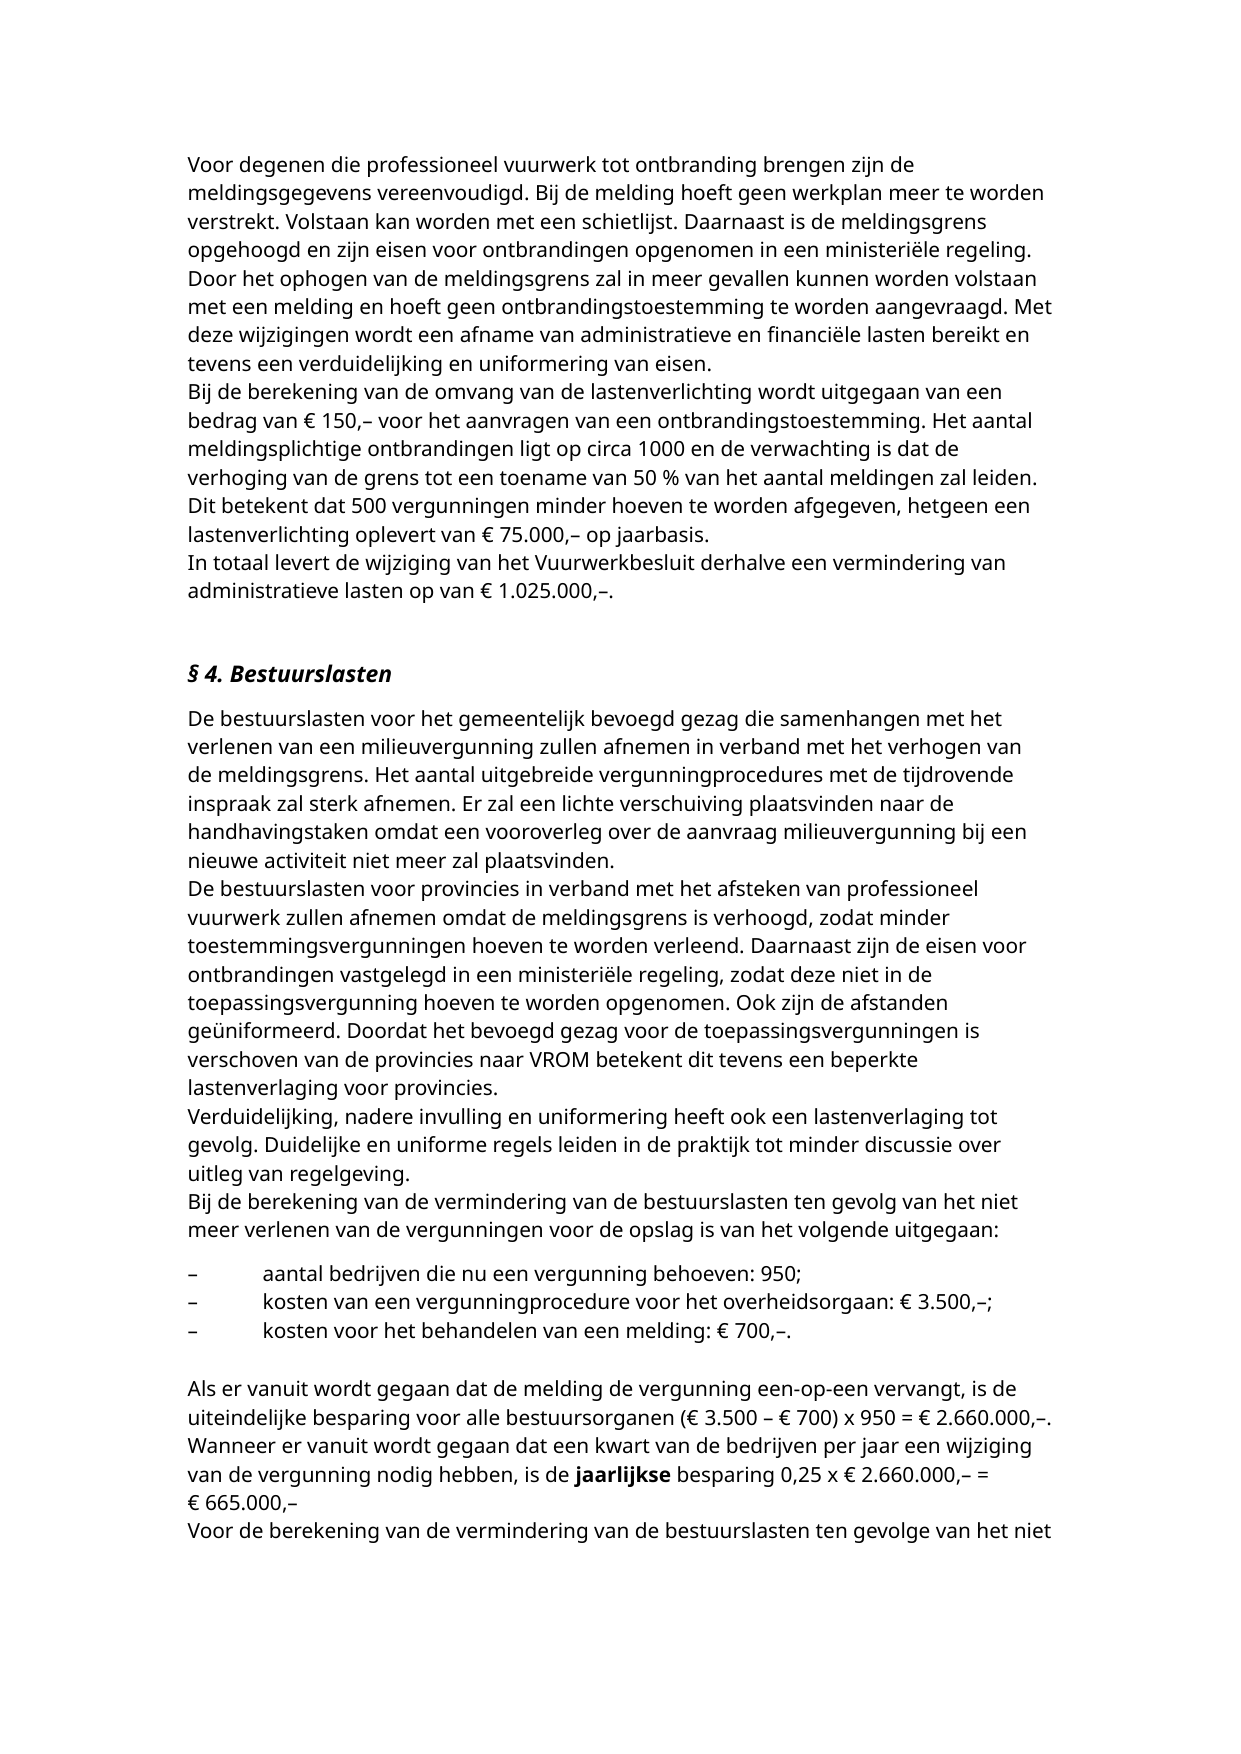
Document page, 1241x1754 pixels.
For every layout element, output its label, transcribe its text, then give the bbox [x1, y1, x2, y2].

text Door het ophogen van de meldingsgrens zal in meer gevallen kunnen worden volstaan met een melding en hoeft geen ontbrandingstoestemming te worden aangevraagd. Met deze wijzigingen wordt een afname van administratieve en financiële lasten bereikt en tevens een verduidelijking en uniformering van eisen. [187, 264, 1053, 377]
text De bestuurslasten voor provincies in verband met het afsteken van professioneel vuurwerk zullen afnemen omdat de meldingsgrens is verhoogd, zodat minder toestemmingsvergunningen hoeven te worden verleend. Daarnaast zijn de eisen voor ontbrandingen vastgelegd in een ministeriële regeling, zodat deze niet in de toepassingsvergunning hoeven te worden opgenomen. Ook zijn de afstanden geüniformeerd. Doordat het bevoegd gezag voor de toepassingsvergunningen is verschoven van de provincies naar VROM betekent dit tevens een beperkte lastenverlaging voor provincies. [187, 874, 1053, 1102]
text Voor degenen die professioneel vuurwerk tot ontbranding brengen zijn de meldingsgegevens vereenvoudigd. Bij de melding hoeft geen werkplan meer te worden verstrekt. Volstaan kan worden met een schietlijst. Daarnaast is de meldingsgrens opgehoogd en zijn eisen voor ontbrandingen opgenomen in een ministeriële regeling. [187, 150, 1053, 264]
text Bij de berekening van de omvang van de lastenverlichting wordt uitgegaan van een bedrag van € 150,– voor het aanvragen van een ontbrandingstoestemming. Het aantal meldingsplichtige ontbrandingen ligt op circa 1000 en de verwachting is dat de verhoging van de grens tot een toename van 50 % van het aantal meldingen zal leiden. Dit betekent dat 500 vergunningen minder hoeven te worden afgegeven, hetgeen een lastenverlichting oplevert van € 75.000,– op jaarbasis. [187, 377, 1053, 548]
text In totaal levert de wijziging van het Vuurwerkbesluit derhalve een vermindering van administratieve lasten op van € 1.025.000,–. [187, 548, 1053, 605]
list kosten voor het behandelen van een melding: € 700,–. [187, 1316, 1053, 1344]
text Bij de berekening van de vermindering van de bestuurslasten ten gevolg van het niet meer verlenen van de vergunningen voor de opslag is van het volgende uitgegaan: [187, 1187, 1053, 1244]
text Als er vanuit wordt gegaan dat de melding de vergunning een-op-een vervangt, is de uiteindelijke besparing voor alle bestuursorganen (€ 3.500 – € 700) x 950 = € 2.660.000,–. Wanneer er vanuit wordt gegaan dat een kwart van de bedrijven per jaar een wijziging van de vergunning nodig hebben, is de jaarlijkse besparing 0,25 x € 2.660.000,– = € 665.000,– [187, 1374, 1053, 1517]
text De bestuurslasten voor het gemeentelijk bevoegd gezag die samenhangen met het verlenen van een milieuvergunning zullen afnemen in verband met het verhogen van de meldingsgrens. Het aantal uitgebreide vergunningprocedures met de tijdrovende inspraak zal sterk afnemen. Er zal een lichte verschuiving plaatsvinden naar de handhavingstaken omdat een vooroverleg over de aanvraag milieuvergunning bij een nieuwe activiteit niet meer zal plaatsvinden. [187, 704, 1053, 874]
subtitle § 4. Bestuurslasten [187, 657, 1053, 689]
list aantal bedrijven die nu een vergunning behoeven: 950; [187, 1259, 1053, 1287]
list kosten van een vergunningprocedure voor het overheidsorgaan: € 3.500,–; [187, 1287, 1053, 1316]
text Voor de berekening van de vermindering van de bestuurslasten ten gevolge van het niet [187, 1517, 1053, 1545]
text Verduidelijking, nadere invulling en uniformering heeft ook een lastenverlaging tot gevolg. Duidelijke en uniforme regels leiden in de praktijk tot minder discussie over uitleg van regelgeving. [187, 1102, 1053, 1187]
